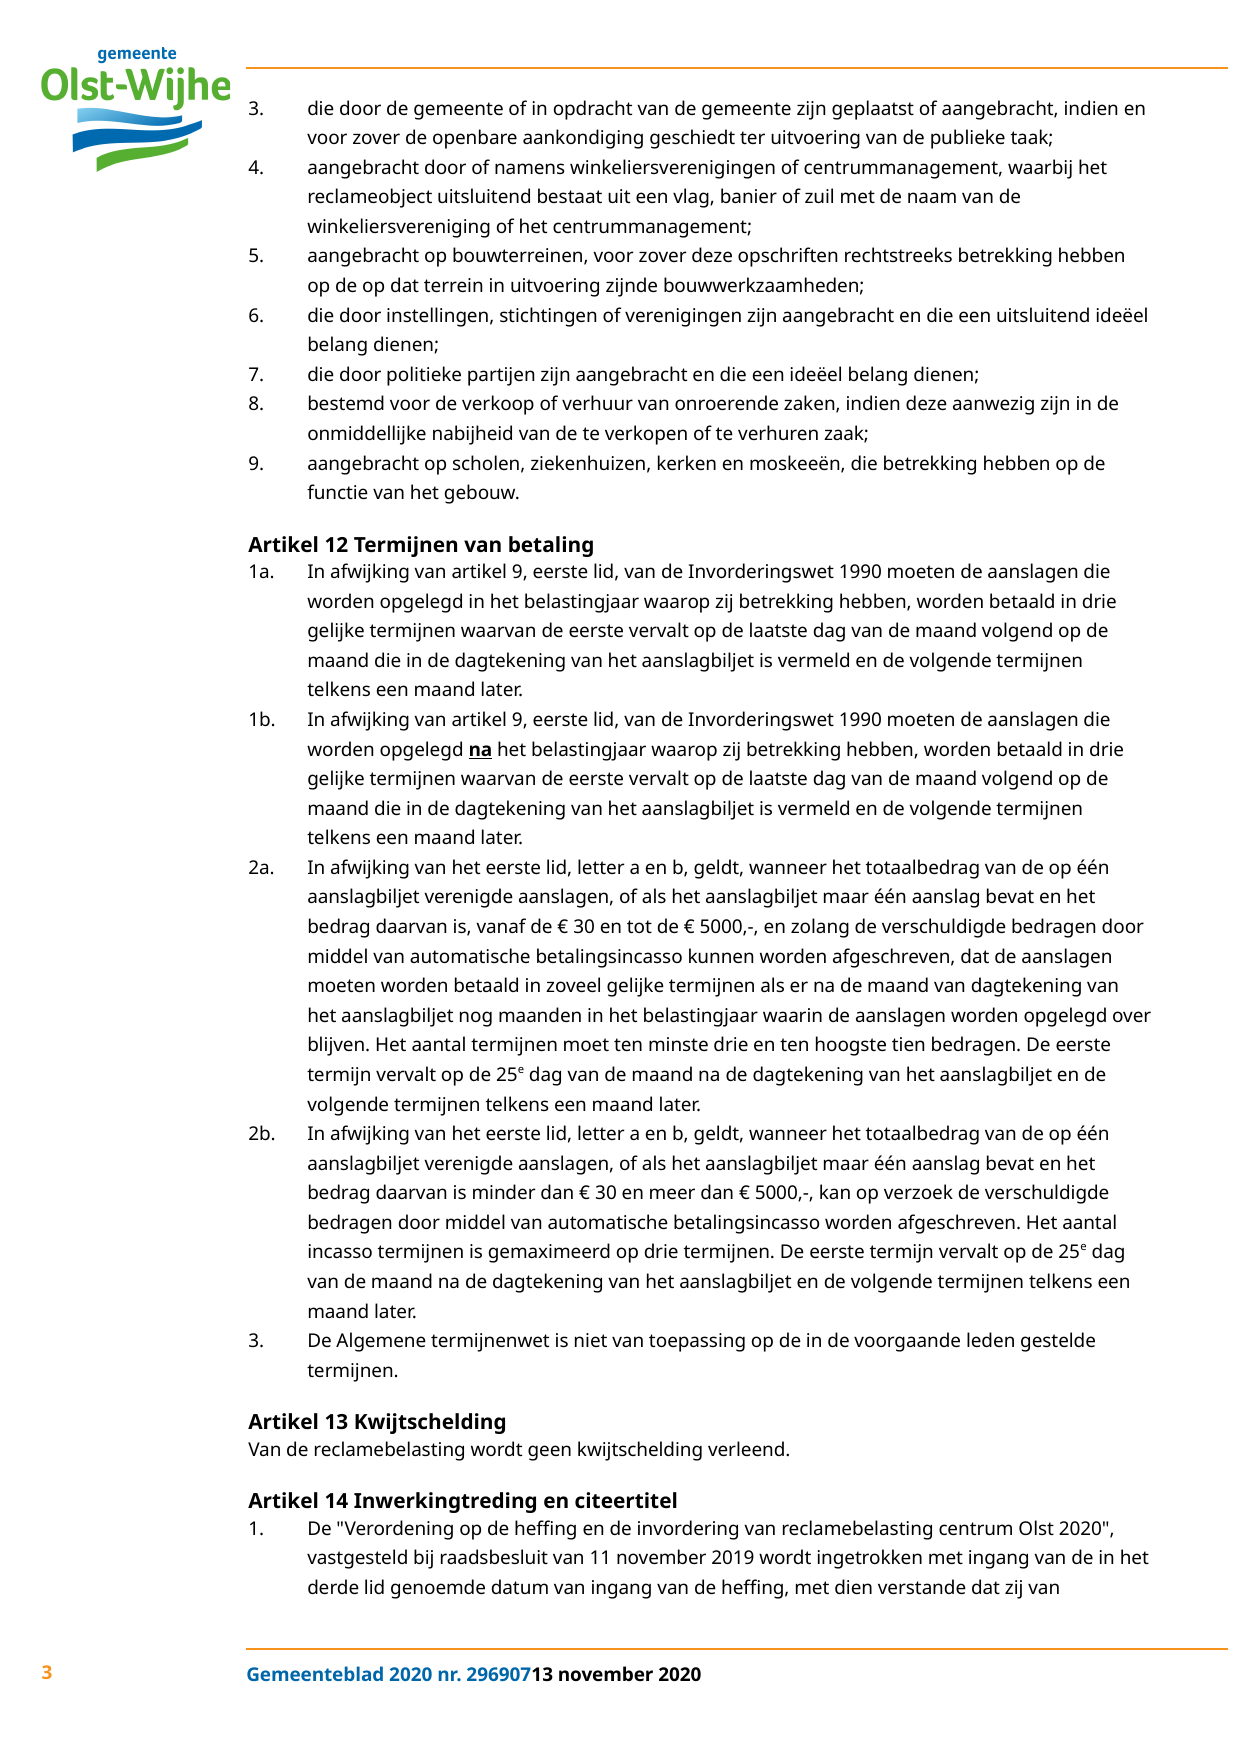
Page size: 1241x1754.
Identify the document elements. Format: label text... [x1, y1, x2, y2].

text Van de reclamebelasting wordt geen kwijtschelding verleend. [248, 1436, 1152, 1462]
list die door politieke partijen zijn aangebracht en die een ideëel belang dienen; [248, 361, 1152, 387]
list die door de gemeente of in opdracht van de gemeente zijn geplaatst of aangebracht, indien en voor zover de openbare aankondiging geschiedt ter uitvoering van de publieke taak; [248, 95, 1152, 150]
list bestemd voor de verkoop of verhuur van onroerende zaken, indien deze aanwezig zijn in de onmiddellijke nabijheid van de te verkopen of te verhuren zaak; [248, 391, 1152, 446]
list aangebracht op scholen, ziekenhuizen, kerken en moskeeën, die betrekking hebben op de functie van het gebouw. [248, 450, 1152, 505]
list aangebracht op bouwterreinen, voor zover deze opschriften rechtstreeks betrekking hebben op de op dat terrein in uitvoering zijnde bouwwerkzaamheden; [248, 243, 1152, 298]
list aangebracht door of namens winkeliersverenigingen of centrummanagement, waarbij het reclameobject uitsluitend bestaat uit een vlag, banier of zuil met de naam van de winkeliersvereniging of het centrummanagement; [248, 154, 1152, 239]
list die door instellingen, stichtingen of verenigingen zijn aangebracht en die een uitsluitend ideëel belang dienen; [248, 302, 1152, 357]
list In afwijking van het eerste lid, letter a en b, geldt, wanneer het totaalbedrag van de op één aanslagbiljet verenigde aanslagen, of als het aanslagbiljet maar één aanslag bevat en het bedrag daarvan is, vanaf de € 30 en tot de € 5000,-, en zolang de verschuldigde bedragen door middel van automatische betalingsincasso kunnen worden afgeschreven, dat de aanslagen moeten worden betaald in zoveel gelijke termijnen als er na de maand van dagtekening van het aanslagbiljet nog maanden in het belastingjaar waarin de aanslagen worden opgelegd over blijven. Het aantal termijnen moet ten minste drie en ten hoogste tien bedragen. De eerste termijn vervalt op de 25e dag van de maand na de dagtekening van het aanslagbiljet en de volgende termijnen telkens een maand later. [248, 854, 1152, 1116]
text Artikel 14 Inwerkingtreding en citeertitel [248, 1486, 1152, 1515]
list In afwijking van artikel 9, eerste lid, van de Invorderingswet 1990 moeten de aanslagen die worden opgelegd na het belastingjaar waarop zij betrekking hebben, worden betaald in drie gelijke termijnen waarvan de eerste vervalt op de laatste dag van de maand volgend op de maand die in de dagtekening van het aanslagbiljet is vermeld en de volgende termijnen telkens een maand later. [248, 706, 1152, 850]
text Artikel 12 Termijnen van betaling [248, 530, 1152, 558]
picture [41, 47, 231, 172]
list De Algemene termijnenwet is niet van toepassing op de in de voorgaande leden gestelde termijnen. [248, 1327, 1152, 1383]
list In afwijking van het eerste lid, letter a en b, geldt, wanneer het totaalbedrag van de op één aanslagbiljet verenigde aanslagen, of als het aanslagbiljet maar één aanslag bevat en het bedrag daarvan is minder dan € 30 en meer dan € 5000,-, kan op verzoek de verschuldigde bedragen door middel van automatische betalingsincasso worden afgeschreven. Het aantal incasso termijnen is gemaximeerd op drie termijnen. De eerste termijn vervalt op de 25e dag van de maand na de dagtekening van het aanslagbiljet en de volgende termijnen telkens een maand later. [248, 1120, 1152, 1323]
text Artikel 13 Kwijtschelding [248, 1407, 1152, 1436]
list De "Verordening op de heffing en de invordering van reclamebelasting centrum Olst 2020", vastgesteld bij raadsbesluit van 11 november 2019 wordt ingetrokken met ingang van de in het derde lid genoemde datum van ingang van de heffing, met dien verstande dat zij van [248, 1515, 1152, 1599]
list In afwijking van artikel 9, eerste lid, van de Invorderingswet 1990 moeten de aanslagen die worden opgelegd in het belastingjaar waarop zij betrekking hebben, worden betaald in drie gelijke termijnen waarvan de eerste vervalt op de laatste dag van de maand volgend op de maand die in de dagtekening van het aanslagbiljet is vermeld en de volgende termijnen telkens een maand later. [248, 558, 1152, 702]
